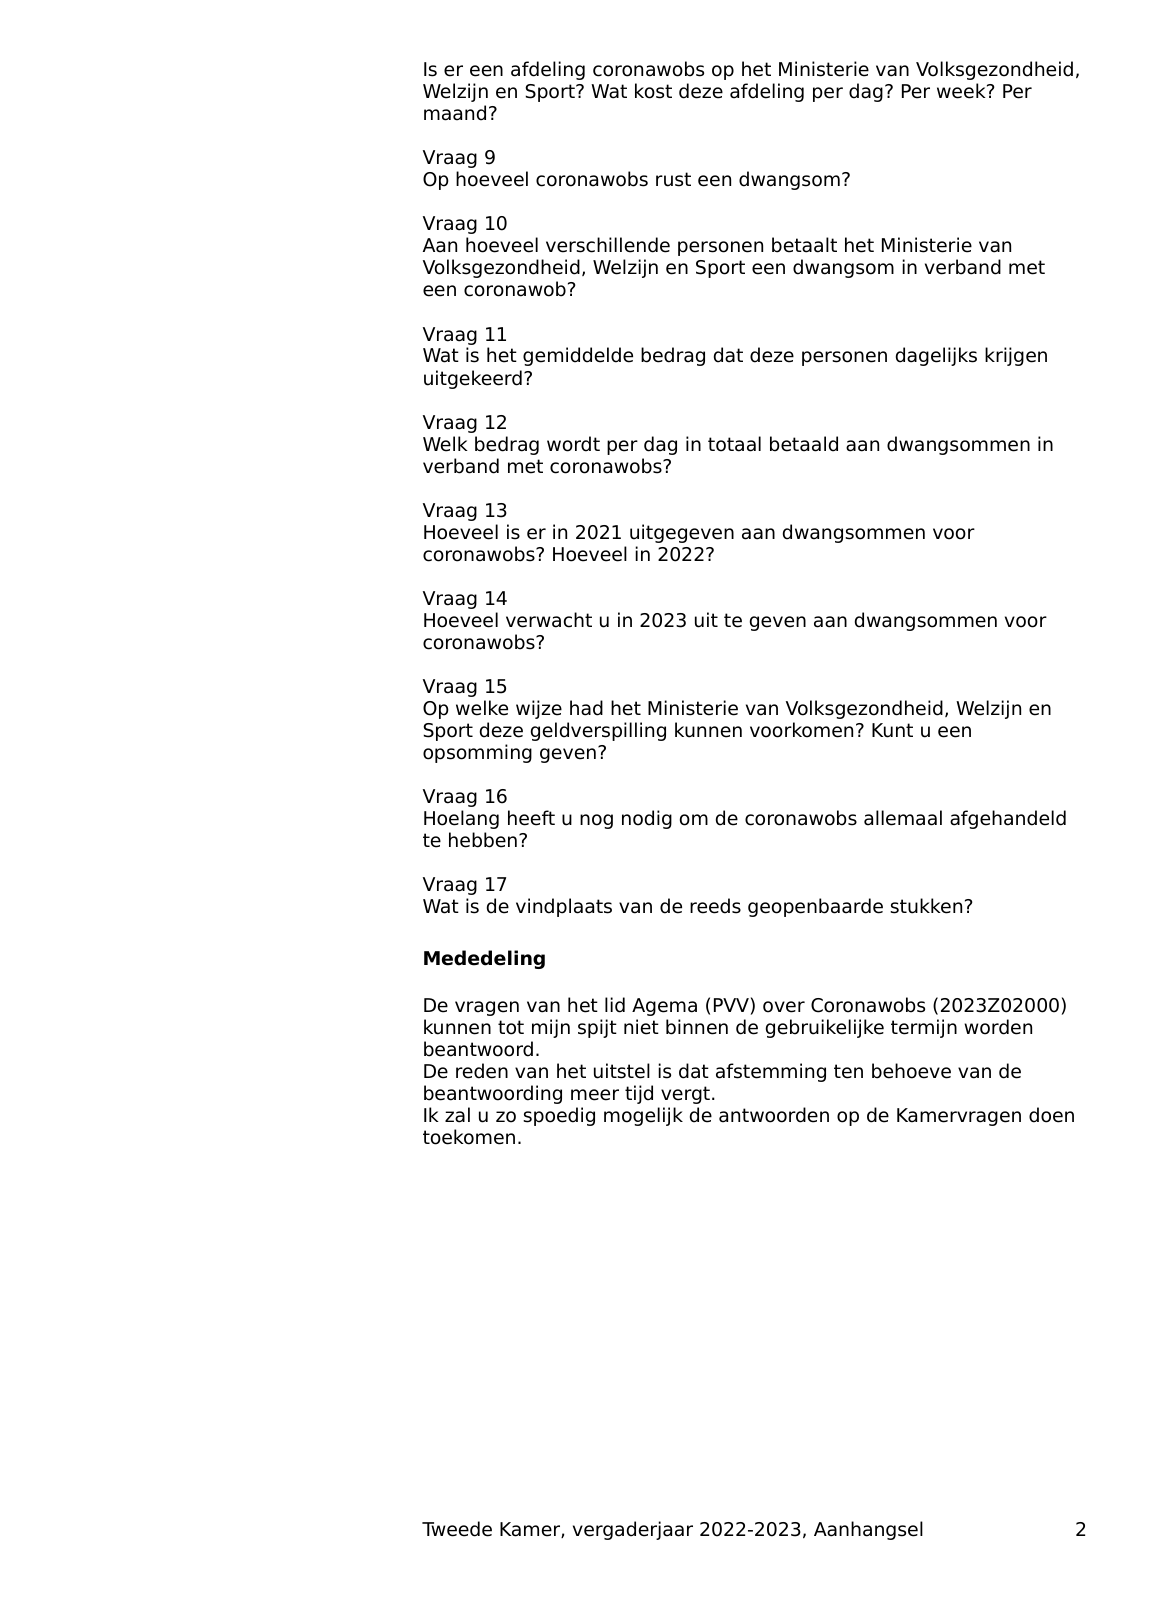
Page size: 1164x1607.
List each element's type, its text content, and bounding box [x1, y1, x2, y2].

text De reden van het uitstel is dat afstemming ten behoeve van de beantwoording meer tijd vergt. [422, 1061, 1087, 1105]
subtitle Mededeling [422, 948, 1087, 970]
text Vraag 14 [422, 588, 1087, 610]
text Op hoeveel coronawobs rust een dwangsom? [422, 169, 1087, 191]
text Hoeveel is er in 2021 uitgegeven aan dwangsommen voor coronawobs? Hoeveel in 2022? [422, 522, 1087, 566]
text Hoelang heeft u nog nodig om de coronawobs allemaal afgehandeld te hebben? [422, 808, 1087, 852]
text De vragen van het lid Agema (PVV) over Coronawobs (2023Z02000) kunnen tot mijn spijt niet binnen de gebruikelijke termijn worden beantwoord. [422, 995, 1087, 1061]
text Welk bedrag wordt per dag in totaal betaald aan dwangsommen in verband met coronawobs? [422, 433, 1087, 477]
text Aan hoeveel verschillende personen betaalt het Ministerie van Volksgezondheid, Welzijn en Sport een dwangsom in verband met een coronawob? [422, 235, 1087, 301]
text Ik zal u zo spoedig mogelijk de antwoorden op de Kamervragen doen toekomen. [422, 1105, 1087, 1149]
text Hoeveel verwacht u in 2023 uit te geven aan dwangsommen voor coronawobs? [422, 610, 1087, 654]
text Is er een afdeling coronawobs op het Ministerie van Volksgezondheid, Welzijn en Sport? Wat kost deze afdeling per dag? Per week? Per maand? [422, 59, 1087, 125]
text Vraag 9 [422, 147, 1087, 169]
text Vraag 11 [422, 323, 1087, 345]
text Wat is de vindplaats van de reeds geopenbaarde stukken? [422, 896, 1087, 918]
text Vraag 15 [422, 676, 1087, 698]
text Op welke wijze had het Ministerie van Volksgezondheid, Welzijn en Sport deze geldverspilling kunnen voorkomen? Kunt u een opsomming geven? [422, 698, 1087, 764]
text Vraag 12 [422, 412, 1087, 433]
text Vraag 10 [422, 213, 1087, 235]
text Wat is het gemiddelde bedrag dat deze personen dagelijks krijgen uitgekeerd? [422, 345, 1087, 389]
text Vraag 17 [422, 874, 1087, 896]
text Vraag 13 [422, 500, 1087, 522]
text Vraag 16 [422, 786, 1087, 808]
